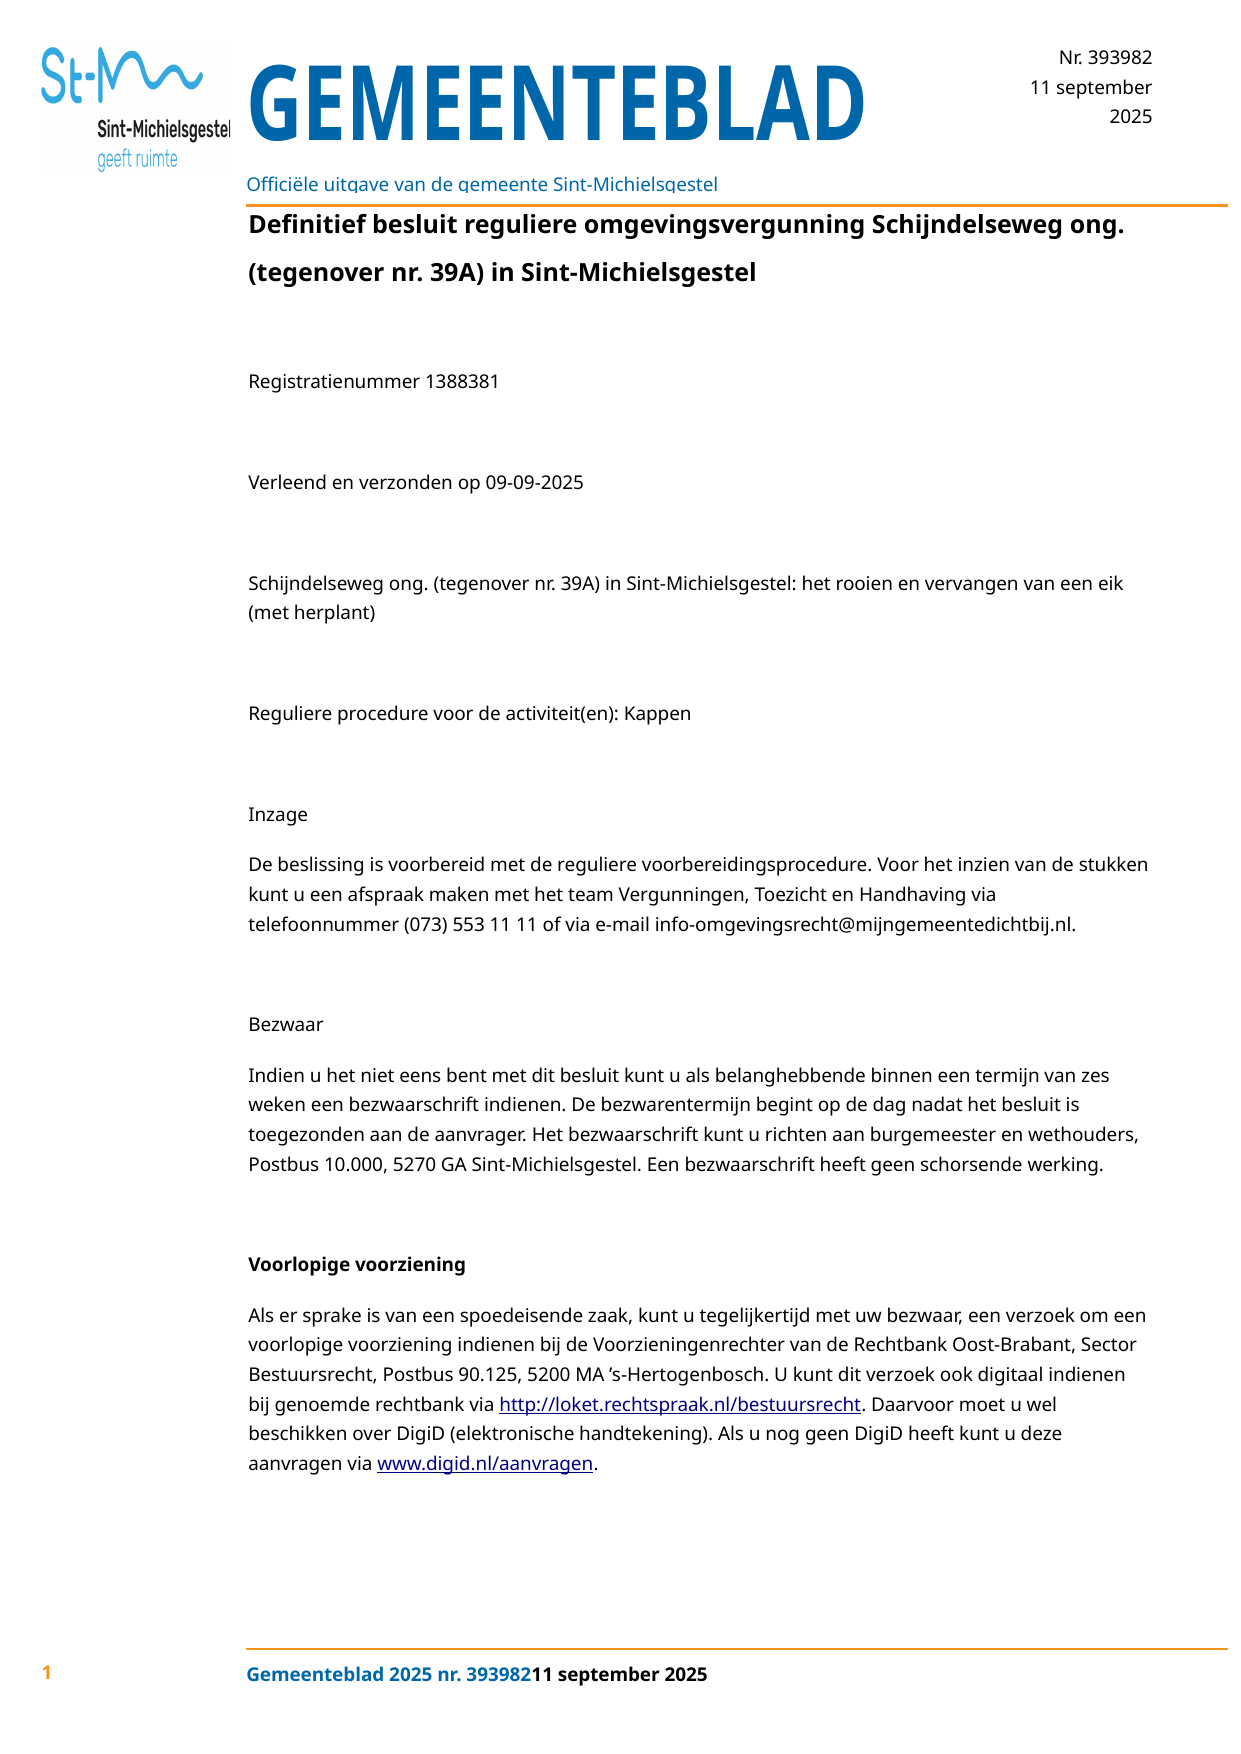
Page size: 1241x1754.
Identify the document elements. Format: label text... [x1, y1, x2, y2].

text De beslissing is voorbereid met de reguliere voorbereidingsprocedure. Voor het inzien van de stukken kunt u een afspraak maken met het team Vergunningen, Toezicht en Handhaving via telefoonnummer (073) 553 11 11 of via e-mail info-omgevingsrecht@mijngemeentedichtbij.nl. [248, 852, 1152, 937]
text Indien u het niet eens bent met dit besluit kunt u als belanghebbende binnen een termijn van zes weken een bezwaarschrift indienen. De bezwarentermijn begint op de dag nadat het besluit is toegezonden aan de aanvrager. Het bezwaarschrift kunt u richten aan burgemeester en wethouders, Postbus 10.000, 5270 GA Sint-Michielsgestel. Een bezwaarschrift heeft geen schorsende werking. [248, 1062, 1152, 1177]
text Als er sprake is van een spoedeisende zaak, kunt u tegelijkertijd met uw bezwaar, een verzoek om een voorlopige voorziening indienen bij de Voorzieningenrechter van de Rechtbank Oost-Brabant, Sector Bestuursrecht, Postbus 90.125, 5200 MA ’s-Hertogenbosch. U kunt dit verzoek ook digitaal indienen bij genoemde rechtbank via http://loket.rechtspraak.nl/bestuursrecht. Daarvoor moet u wel beschikken over DigiD (elektronische handtekening). Als u nog geen DigiD heeft kunt u deze aanvragen via www.digid.nl/aanvragen. [248, 1302, 1152, 1476]
text Schijndelseweg ong. (tegenover nr. 39A) in Sint-Michielsgestel: het rooien en vervangen van een eik (met herplant) [248, 570, 1152, 625]
text Bezwaar [248, 1012, 1152, 1037]
text Voorlopige voorziening [248, 1252, 1152, 1277]
picture [41, 47, 231, 172]
text Inzage [248, 801, 1152, 827]
text Verleend en verzonden op 09-09-2025 [248, 469, 1152, 495]
text Registratienummer 1388381 [248, 368, 1152, 394]
text Definitief besluit reguliere omgevingsvergunning Schijndelseweg ong. (tegenover nr. 39A) in Sint-Michielsgestel [248, 207, 1152, 288]
text Reguliere procedure voor de activiteit(en): Kappen [248, 700, 1152, 726]
